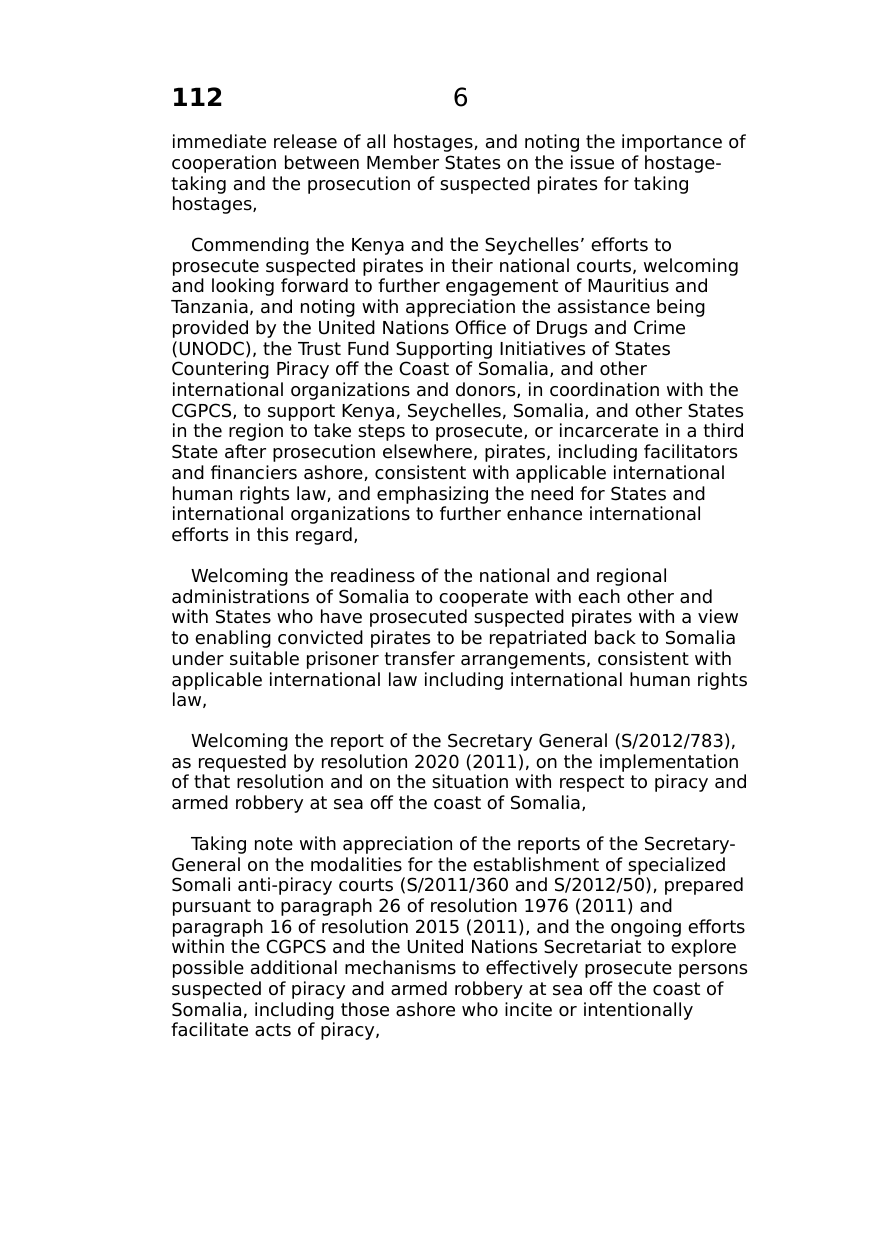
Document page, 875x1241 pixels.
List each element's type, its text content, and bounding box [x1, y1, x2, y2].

text Welcoming the report of the Secretary General (S/2012/783), as requested by resolution 2020 (2011), on the implementation of that resolution and on the situation with respect to piracy and armed robbery at sea off the coast of Somalia, [171, 731, 756, 814]
text immediate release of all hostages, and noting the importance of cooperation between Member States on the issue of hostage-taking and the prosecution of suspected pirates for taking hostages, [171, 132, 756, 215]
text Taking note with appreciation of the reports of the Secretary-General on the modalities for the establishment of specialized Somali anti-piracy courts (S/2011/360 and S/2012/50), prepared pursuant to paragraph 26 of resolution 1976 (2011) and paragraph 16 of resolution 2015 (2011), and the ongoing efforts within the CGPCS and the United Nations Secretariat to explore possible additional mechanisms to effectively prosecute persons suspected of piracy and armed robbery at sea off the coast of Somalia, including those ashore who incite or intentionally facilitate acts of piracy, [171, 834, 756, 1041]
text Welcoming the readiness of the national and regional administrations of Somalia to cooperate with each other and with States who have prosecuted suspected pirates with a view to enabling convicted pirates to be repatriated back to Somalia under suitable prisoner transfer arrangements, consistent with applicable international law including international human rights law, [171, 566, 756, 711]
text Commending the Kenya and the Seychelles’ efforts to prosecute suspected pirates in their national courts, welcoming and looking forward to further engagement of Mauritius and Tanzania, and noting with appreciation the assistance being provided by the United Nations Office of Drugs and Crime (UNODC), the Trust Fund Supporting Initiatives of States Countering Piracy off the Coast of Somalia, and other international organizations and donors, in coordination with the CGPCS, to support Kenya, Seychelles, Somalia, and other States in the region to take steps to prosecute, or incarcerate in a third State after prosecution elsewhere, pirates, including facilitators and financiers ashore, consistent with applicable international human rights law, and emphasizing the need for States and international organizations to further enhance international efforts in this regard, [171, 235, 756, 546]
